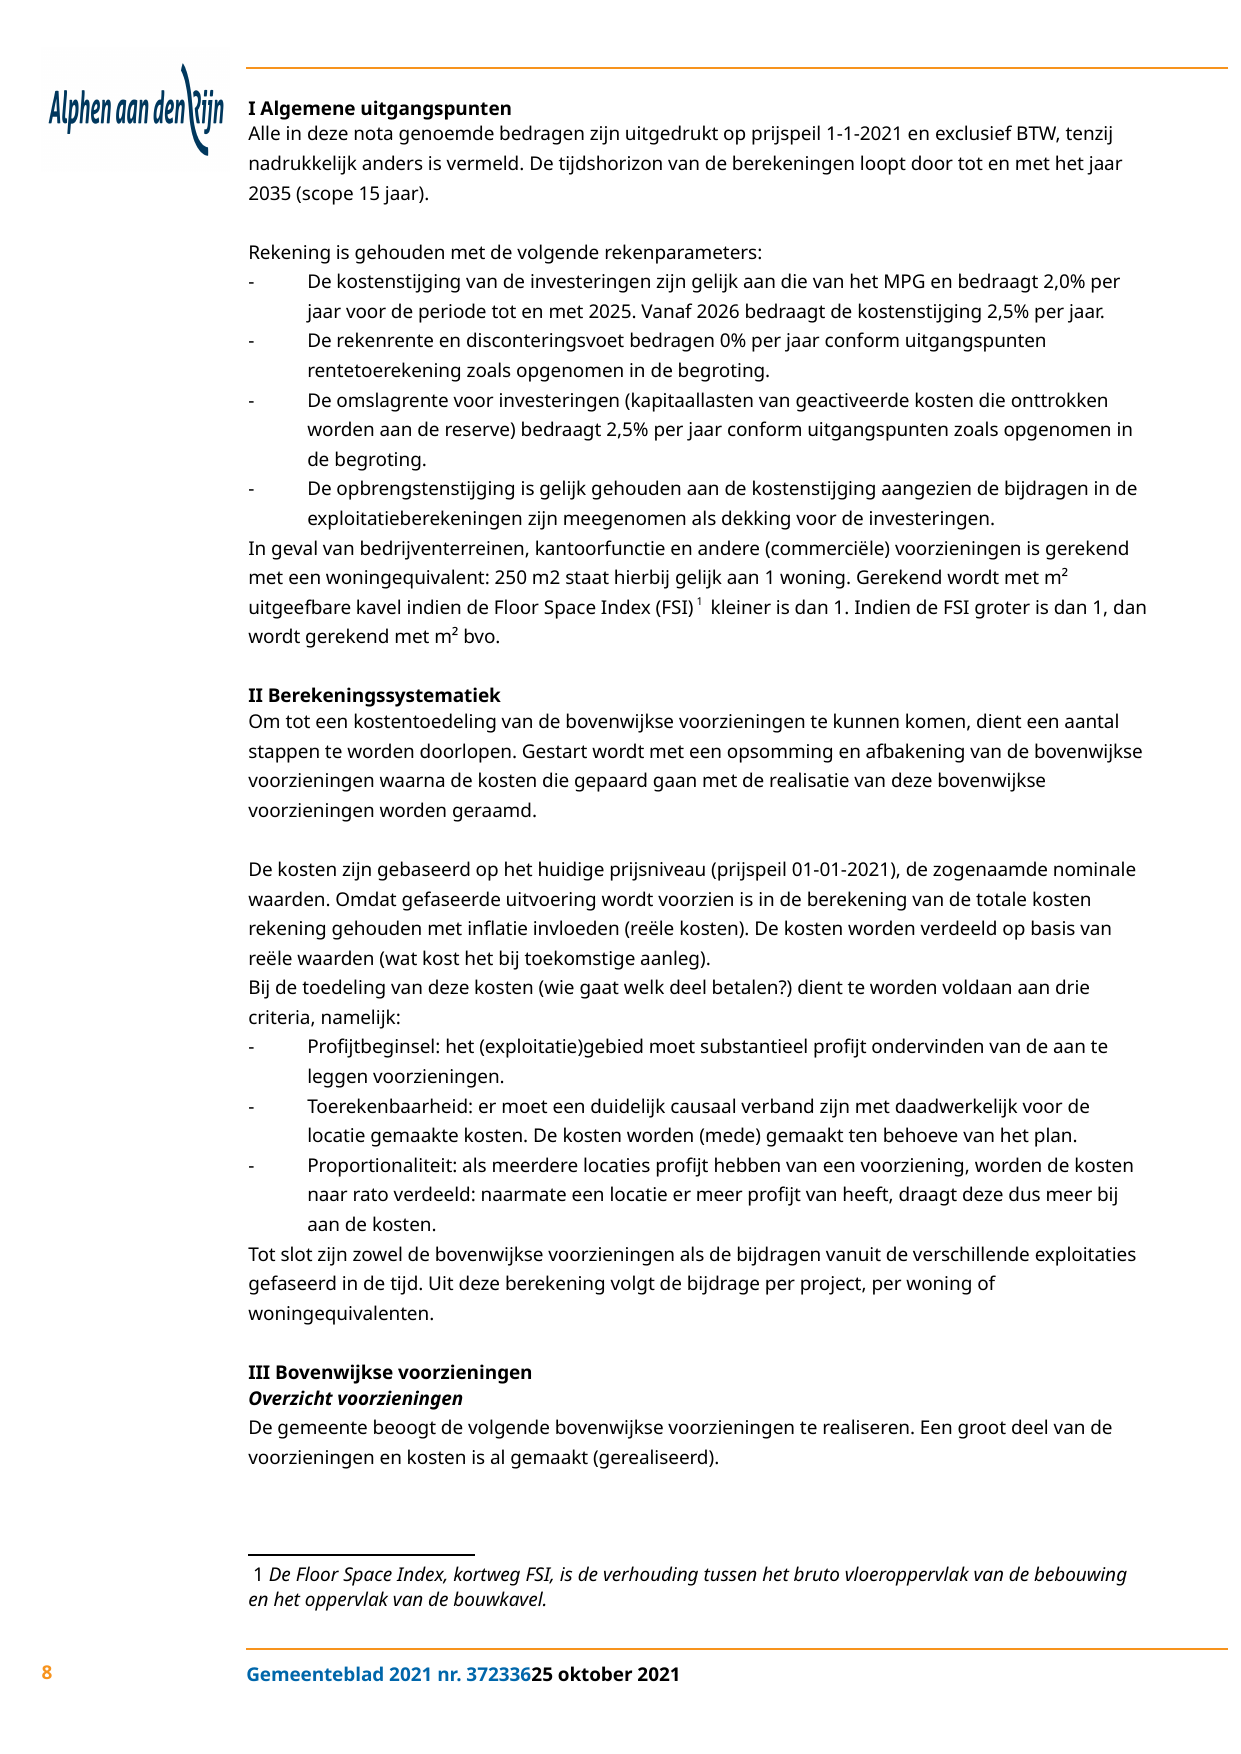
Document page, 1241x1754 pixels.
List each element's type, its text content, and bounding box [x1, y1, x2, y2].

text De kosten zijn gebaseerd op het huidige prijsniveau (prijspeil 01-01-2021), de zogenaamde nominale waarden. Omdat gefaseerde uitvoering wordt voorzien is in de berekening van de totale kosten rekening gehouden met inflatie invloeden (reële kosten). De kosten worden verdeeld op basis van reële waarden (wat kost het bij toekomstige aanleg). [248, 856, 1152, 971]
text De gemeente beoogt de volgende bovenwijkse voorzieningen te realiseren. Een groot deel van de voorzieningen en kosten is al gemaakt (gerealiseerd). [248, 1414, 1152, 1470]
text Rekening is gehouden met de volgende rekenparameters: [248, 239, 1152, 264]
list Toerekenbaarheid: er moet een duidelijk causaal verband zijn met daadwerkelijk voor de locatie gemaakte kosten. De kosten worden (mede) gemaakt ten behoeve van het plan. [248, 1093, 1152, 1148]
list Profijtbeginsel: het (exploitatie)gebied moet substantieel profijt ondervinden van de aan te leggen voorzieningen. [248, 1034, 1152, 1089]
text Bij de toedeling van deze kosten (wie gaat welk deel betalen?) dient te worden voldaan aan drie criteria, namelijk: [248, 974, 1152, 1030]
list De rekenrente en disconteringsvoet bedragen 0% per jaar conform uitgangspunten rentetoerekening zoals opgenomen in de begroting. [248, 328, 1152, 383]
text Alle in deze nota genoemde bedragen zijn uitgedrukt op prijspeil 1-1-2021 en exclusief BTW, tenzij nadrukkelijk anders is vermeld. De tijdshorizon van de berekeningen loopt door tot en met het jaar 2035 (scope 15 jaar). [248, 121, 1152, 205]
text Tot slot zijn zowel de bovenwijkse voorzieningen als de bijdragen vanuit de verschillende exploitaties gefaseerd in de tijd. Uit deze berekening volgt de bijdrage per project, per woning of woningequivalenten. [248, 1241, 1152, 1326]
text I Algemene uitgangspunten [248, 95, 1152, 121]
list De opbrengstenstijging is gelijk gehouden aan de kostenstijging aangezien de bijdragen in de exploitatieberekeningen zijn meegenomen als dekking voor de investeringen. [248, 476, 1152, 531]
list De omslagrente voor investeringen (kapitaallasten van geactiveerde kosten die onttrokken worden aan de reserve) bedraagt 2,5% per jaar conform uitgangspunten zoals opgenomen in de begroting. [248, 387, 1152, 472]
list De kostenstijging van de investeringen zijn gelijk aan die van het MPG en bedraagt 2,0% per jaar voor de periode tot en met 2025. Vanaf 2026 bedraagt de kostenstijging 2,5% per jaar. [248, 268, 1152, 324]
text Om tot een kostentoedeling van de bovenwijkse voorzieningen te kunnen komen, dient een aantal stappen te worden doorlopen. Gestart wordt met een opsomming en afbakening van de bovenwijkse voorzieningen waarna de kosten die gepaard gaan met de realisatie van deze bovenwijkse voorzieningen worden geraamd. [248, 708, 1152, 823]
list Proportionaliteit: als meerdere locaties profijt hebben van een voorziening, worden de kosten naar rato verdeeld: naarmate een locatie er meer profijt van heeft, draagt deze dus meer bij aan de kosten. [248, 1152, 1152, 1237]
text De Floor Space Index, kortweg FSI, is de verhouding tussen het bruto vloeroppervlak van de bebouwing en het oppervlak van de bouwkavel. [248, 1561, 1152, 1612]
text II Berekeningssystematiek [248, 683, 1152, 708]
picture [41, 47, 231, 172]
text III Bovenwijkse voorzieningen [248, 1359, 1152, 1385]
text Overzicht voorzieningen [248, 1385, 1152, 1411]
text In geval van bedrijventerreinen, kantoorfunctie en andere (commerciële) voorzieningen is gerekend met een woningequivalent: 250 m2 staat hierbij gelijk aan 1 woning. Gerekend wordt met m² uitgeefbare kavel indien de Floor Space Index (FSI) kleiner is dan 1. Indien de FSI groter is dan 1, dan wordt gerekend met m² bvo. [248, 535, 1152, 649]
